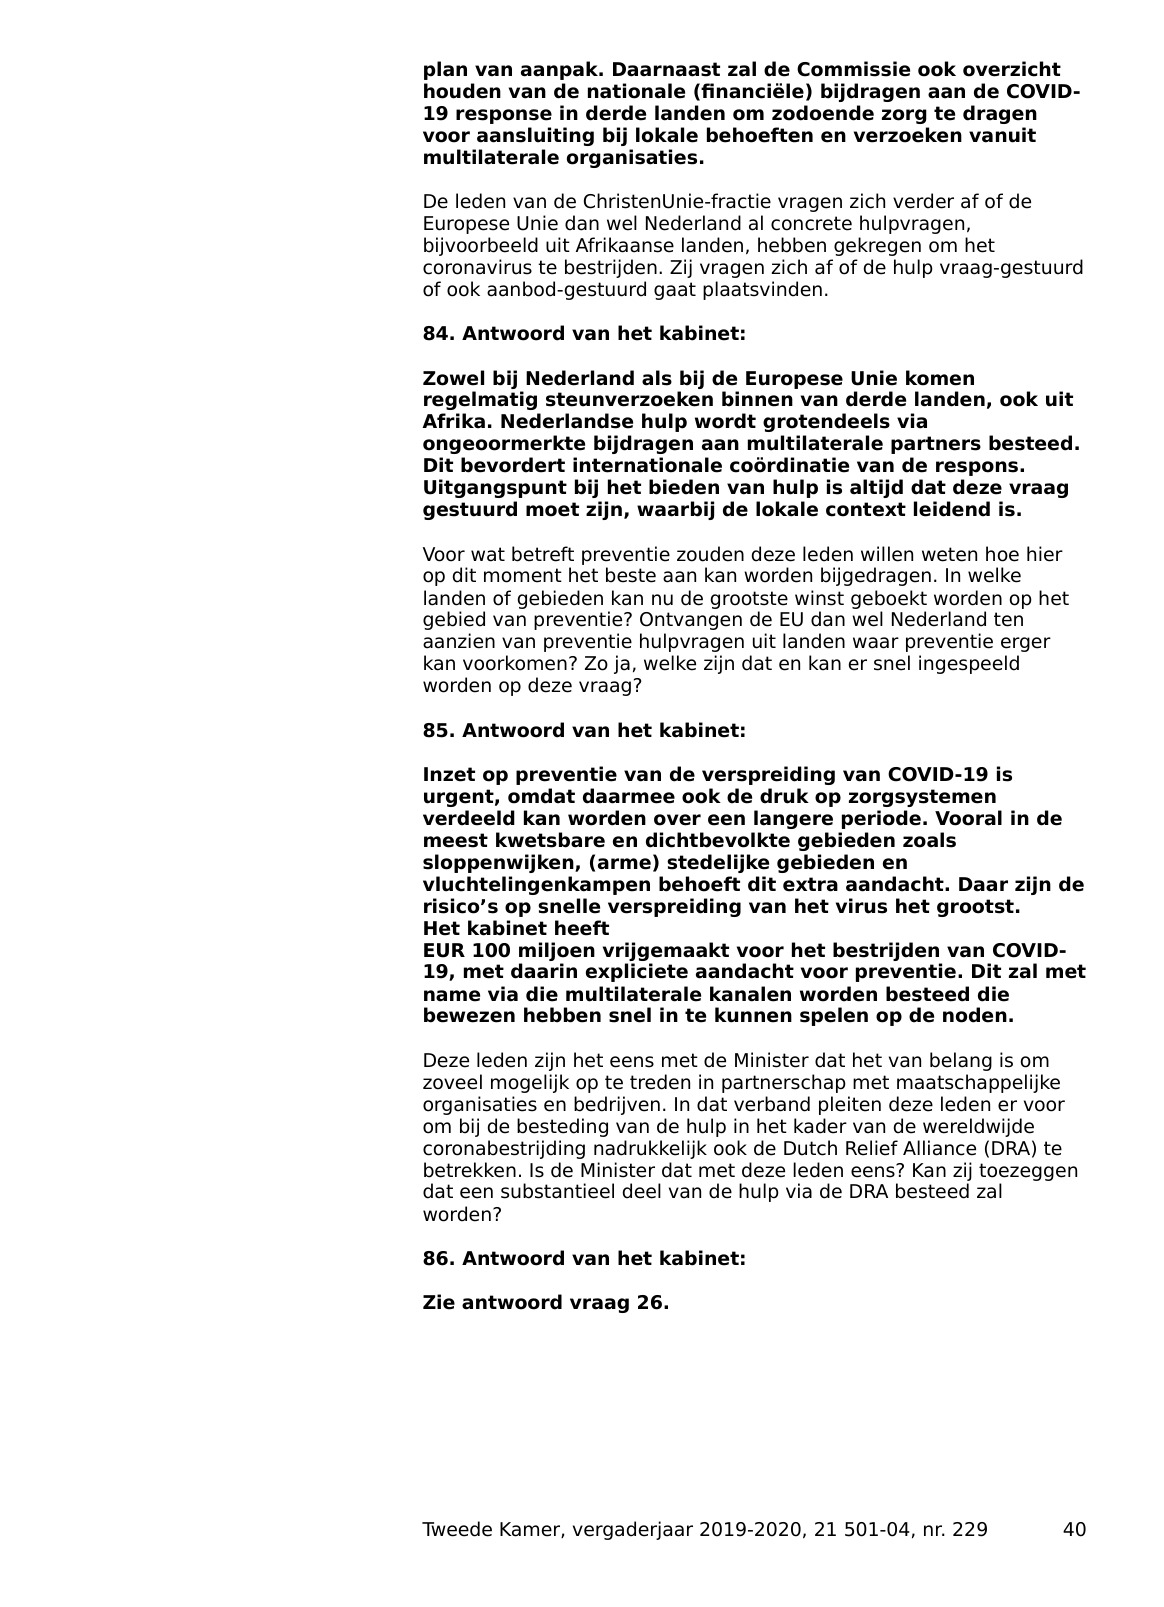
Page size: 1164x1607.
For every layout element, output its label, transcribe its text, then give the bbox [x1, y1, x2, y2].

text De leden van de ChristenUnie-fractie vragen zich verder af of de Europese Unie dan wel Nederland al concrete hulpvragen, bijvoorbeeld uit Afrikaanse landen, hebben gekregen om het coronavirus te bestrijden. Zij vragen zich af of de hulp vraag-gestuurd of ook aanbod-gestuurd gaat plaatsvinden. [422, 191, 1087, 301]
text Inzet op preventie van de verspreiding van COVID-19 is urgent, omdat daarmee ook de druk op zorgsystemen verdeeld kan worden over een langere periode. Vooral in de meest kwetsbare en dichtbevolkte gebieden zoals sloppenwijken, (arme) stedelijke gebieden en vluchtelingenkampen behoeft dit extra aandacht. Daar zijn de risico’s op snelle verspreiding van het virus het grootst. [422, 764, 1087, 917]
text Zowel bij Nederland als bij de Europese Unie komen regelmatig steunverzoeken binnen van derde landen, ook uit Afrika. Nederlandse hulp wordt grotendeels via ongeoormerkte bijdragen aan multilaterale partners besteed. Dit bevordert internationale coördinatie van de respons. Uitgangspunt bij het bieden van hulp is altijd dat deze vraag gestuurd moet zijn, waarbij de lokale context leidend is. [422, 367, 1087, 521]
text plan van aanpak. Daarnaast zal de Commissie ook overzicht houden van de nationale (financiële) bijdragen aan de COVID-19 response in derde landen om zodoende zorg te dragen voor aansluiting bij lokale behoeften en verzoeken vanuit multilaterale organisaties. [422, 59, 1087, 169]
text 85. Antwoord van het kabinet: [422, 719, 1087, 741]
text Zie antwoord vraag 26. [422, 1292, 1087, 1314]
text EUR 100 miljoen vrijgemaakt voor het bestrijden van COVID-19, met daarin expliciete aandacht voor preventie. Dit zal met name via die multilaterale kanalen worden besteed die bewezen hebben snel in te kunnen spelen op de noden. [422, 939, 1087, 1027]
text 86. Antwoord van het kabinet: [422, 1248, 1087, 1269]
text Het kabinet heeft [422, 917, 1087, 939]
text Deze leden zijn het eens met de Minister dat het van belang is om zoveel mogelijk op te treden in partnerschap met maatschappelijke organisaties en bedrijven. In dat verband pleiten deze leden er voor om bij de besteding van de hulp in het kader van de wereldwijde coronabestrijding nadrukkelijk ook de Dutch Relief Alliance (DRA) te betrekken. Is de Minister dat met deze leden eens? Kan zij toezeggen dat een substantieel deel van de hulp via de DRA besteed zal worden? [422, 1049, 1087, 1225]
text Voor wat betreft preventie zouden deze leden willen weten hoe hier op dit moment het beste aan kan worden bijgedragen. In welke landen of gebieden kan nu de grootste winst geboekt worden op het gebied van preventie? Ontvangen de EU dan wel Nederland ten aanzien van preventie hulpvragen uit landen waar preventie erger kan voorkomen? Zo ja, welke zijn dat en kan er snel ingespeeld worden op deze vraag? [422, 543, 1087, 697]
text 84. Antwoord van het kabinet: [422, 323, 1087, 345]
